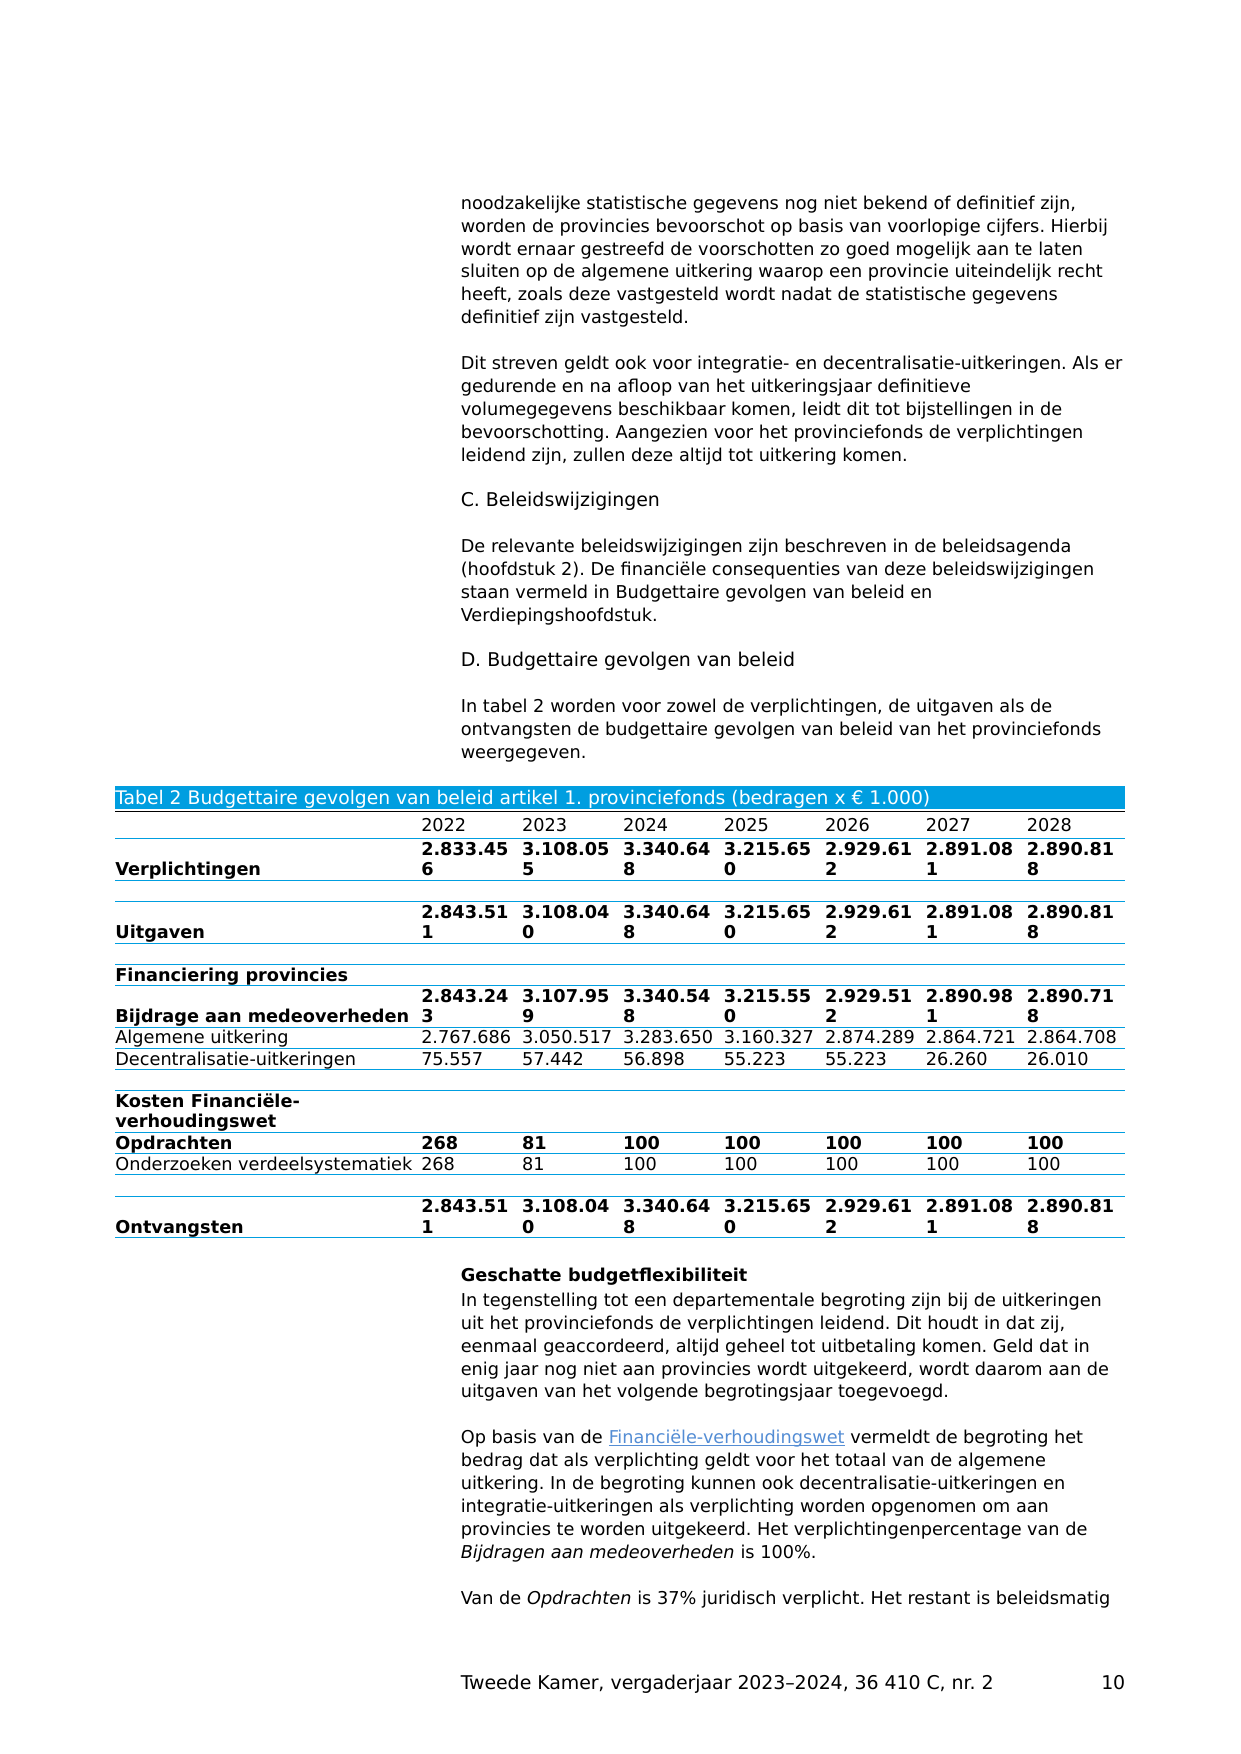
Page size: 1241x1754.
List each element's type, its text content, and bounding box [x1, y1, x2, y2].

table_cell [519, 1175, 620, 1196]
table_cell 100 [721, 1133, 822, 1153]
table_cell 2.864.708 [1024, 1028, 1125, 1048]
table_cell 100 [1024, 1154, 1125, 1174]
table_cell 100 [721, 1154, 822, 1174]
table_cell Uitgaven [115, 902, 418, 943]
table_cell 100 [620, 1133, 721, 1153]
table_cell [923, 1091, 1024, 1132]
table_cell 3.108.040 [519, 902, 620, 943]
table_cell 55.223 [721, 1049, 822, 1069]
table_cell [620, 1175, 721, 1196]
table_cell 2026 [822, 812, 923, 838]
table_cell [721, 944, 822, 964]
table_cell [519, 965, 620, 985]
table_cell [822, 965, 923, 985]
table_cell [1024, 881, 1125, 901]
table_cell [418, 1070, 519, 1090]
text Van de Opdrachten is 37% juridisch verplicht. Het restant is beleidsmatig [461, 1586, 1125, 1609]
table_cell [721, 1175, 822, 1196]
table_cell [1024, 1091, 1125, 1132]
text Op basis van de Financiële-verhoudingswet vermeldt de begroting het bedrag dat als verplichting geldt voor het totaal van de algemene uitkering. In de begroting kunnen ook decentralisatie-uitkeringen en integratie-uitkeringen als verplichting worden opgenomen om aan provincies te worden uitgekeerd. Het verplichtingenpercentage van de Bijdragen aan medeoverheden is 100%. [461, 1425, 1125, 1563]
table_cell 26.010 [1024, 1049, 1125, 1069]
text Dit streven geldt ook voor integratie- en decentralisatie-uitkeringen. Als er gedurende en na afloop van het uitkeringsjaar definitieve volumegegevens beschikbaar komen, leidt dit tot bijstellingen in de bevoorschotting. Aangezien voor het provinciefonds de verplichtingen leidend zijn, zullen deze altijd tot uitkering komen. [461, 351, 1125, 466]
table_cell [923, 1070, 1024, 1090]
table_cell [923, 1175, 1024, 1196]
table_cell [519, 881, 620, 901]
table_cell [115, 812, 418, 838]
table_cell [115, 944, 418, 964]
table_cell [822, 944, 923, 964]
table_cell [115, 881, 418, 901]
table_cell 2.890.981 [923, 986, 1024, 1027]
table_cell 75.557 [418, 1049, 519, 1069]
table_cell 2.891.081 [923, 902, 1024, 943]
table_cell 2.864.721 [923, 1028, 1024, 1048]
table_cell 3.107.959 [519, 986, 620, 1027]
table_cell [721, 965, 822, 985]
table_cell Verplichtingen [115, 839, 418, 880]
table_cell 2.929.512 [822, 986, 923, 1027]
table_cell 2.929.612 [822, 902, 923, 943]
table_cell 2.891.081 [923, 839, 1024, 880]
table_cell 100 [1024, 1133, 1125, 1153]
table_cell 100 [822, 1154, 923, 1174]
table_cell [822, 881, 923, 901]
table_cell [519, 1070, 620, 1090]
table_cell 100 [923, 1133, 1024, 1153]
text In tabel 2 worden voor zowel de verplichtingen, de uitgaven als de ontvangsten de budgettaire gevolgen van beleid van het provinciefonds weergegeven. [461, 694, 1125, 763]
table_cell 2027 [923, 812, 1024, 838]
table_cell [418, 1091, 519, 1132]
table_cell 3.340.648 [620, 1197, 721, 1237]
table_cell 55.223 [822, 1049, 923, 1069]
table_cell [1024, 965, 1125, 985]
table_cell [418, 1175, 519, 1196]
table_cell Ontvangsten [115, 1197, 418, 1237]
text In tegenstelling tot een departementale begroting zijn bij de uitkeringen uit het provinciefonds de verplichtingen leidend. Dit houdt in dat zij, eenmaal geaccordeerd, altijd geheel tot uitbetaling komen. Geld dat in enig jaar nog niet aan provincies wordt uitgekeerd, wordt daarom aan de uitgaven van het volgende begrotingsjaar toegevoegd. [461, 1288, 1125, 1402]
table_cell 2.843.511 [418, 1197, 519, 1237]
table_cell [620, 965, 721, 985]
table_cell 2.891.081 [923, 1197, 1024, 1237]
table_cell 2.843.243 [418, 986, 519, 1027]
table_cell [822, 1091, 923, 1132]
table_cell [1024, 944, 1125, 964]
table_cell [519, 944, 620, 964]
table_cell 2.843.511 [418, 902, 519, 943]
table_cell Kosten Financiële-verhoudingswet [115, 1091, 418, 1132]
table_cell 2.890.818 [1024, 839, 1125, 880]
table_cell 81 [519, 1154, 620, 1174]
table_cell 2028 [1024, 812, 1125, 838]
table_cell 3.283.650 [620, 1028, 721, 1048]
table_cell 2024 [620, 812, 721, 838]
table_cell 3.340.648 [620, 902, 721, 943]
table_cell 3.108.040 [519, 1197, 620, 1237]
table_cell [115, 1175, 418, 1196]
table_cell Algemene uitkering [115, 1028, 418, 1048]
text noodzakelijke statistische gegevens nog niet bekend of definitief zijn, worden de provincies bevoorschot op basis van voorlopige cijfers. Hierbij wordt ernaar gestreefd de voorschotten zo goed mogelijk aan te laten sluiten op de algemene uitkering waarop een provincie uiteindelijk recht heeft, zoals deze vastgesteld wordt nadat de statistische gegevens definitief zijn vastgesteld. [461, 191, 1125, 328]
text Geschatte budgetflexibiliteit [461, 1263, 1125, 1286]
table_cell 2.890.818 [1024, 902, 1125, 943]
table_cell 2.890.818 [1024, 1197, 1125, 1237]
table_cell 3.108.055 [519, 839, 620, 880]
text De relevante beleidswijzigingen zijn beschreven in de beleidsagenda (hoofdstuk 2). De financiële consequenties van deze beleidswijzigingen staan vermeld in Budgettaire gevolgen van beleid en Verdiepingshoofdstuk. [461, 534, 1125, 626]
table_cell 2023 [519, 812, 620, 838]
table_cell 100 [923, 1154, 1024, 1174]
table_cell 3.050.517 [519, 1028, 620, 1048]
table_cell Financiering provincies [115, 965, 418, 985]
table_cell 56.898 [620, 1049, 721, 1069]
table_cell 2.767.686 [418, 1028, 519, 1048]
table_cell [1024, 1175, 1125, 1196]
table_cell [923, 965, 1024, 985]
table_cell 57.442 [519, 1049, 620, 1069]
table_cell [721, 1070, 822, 1090]
table_cell [418, 944, 519, 964]
table_cell [620, 1070, 721, 1090]
table_cell [418, 965, 519, 985]
table_cell 268 [418, 1133, 519, 1153]
table_cell 3.340.648 [620, 839, 721, 880]
table_cell 268 [418, 1154, 519, 1174]
table_cell 2.833.456 [418, 839, 519, 880]
table_cell [923, 944, 1024, 964]
table_cell [721, 1091, 822, 1132]
table_cell [519, 1091, 620, 1132]
table_cell 2025 [721, 812, 822, 838]
table_cell Bijdrage aan medeoverheden [115, 986, 418, 1027]
table_cell [620, 1091, 721, 1132]
table_cell 2.929.612 [822, 1197, 923, 1237]
table_cell [418, 881, 519, 901]
table_cell [620, 944, 721, 964]
title D. Budgettaire gevolgen van beleid [461, 649, 1125, 671]
table_cell 3.160.327 [721, 1028, 822, 1048]
table_cell 3.215.650 [721, 1197, 822, 1237]
table_cell 100 [620, 1154, 721, 1174]
table_cell Onderzoeken verdeelsystematiek [115, 1154, 418, 1174]
table_cell 2.929.612 [822, 839, 923, 880]
table_cell 2.890.718 [1024, 986, 1125, 1027]
table_cell [822, 1175, 923, 1196]
table_cell 3.340.548 [620, 986, 721, 1027]
table_cell Opdrachten [115, 1133, 418, 1153]
table_cell 3.215.550 [721, 986, 822, 1027]
table_cell [721, 881, 822, 901]
table_cell [1024, 1070, 1125, 1090]
table_cell 2.874.289 [822, 1028, 923, 1048]
table_cell 26.260 [923, 1049, 1024, 1069]
table_cell [115, 1070, 418, 1090]
table_cell Decentralisatie-uitkeringen [115, 1049, 418, 1069]
table_cell [822, 1070, 923, 1090]
table_cell [620, 881, 721, 901]
title C. Beleidswijzigingen [461, 489, 1125, 511]
table_cell [923, 881, 1024, 901]
table_cell 81 [519, 1133, 620, 1153]
table_cell 3.215.650 [721, 839, 822, 880]
table_cell 2022 [418, 812, 519, 838]
table_cell 100 [822, 1133, 923, 1153]
table_cell 3.215.650 [721, 902, 822, 943]
